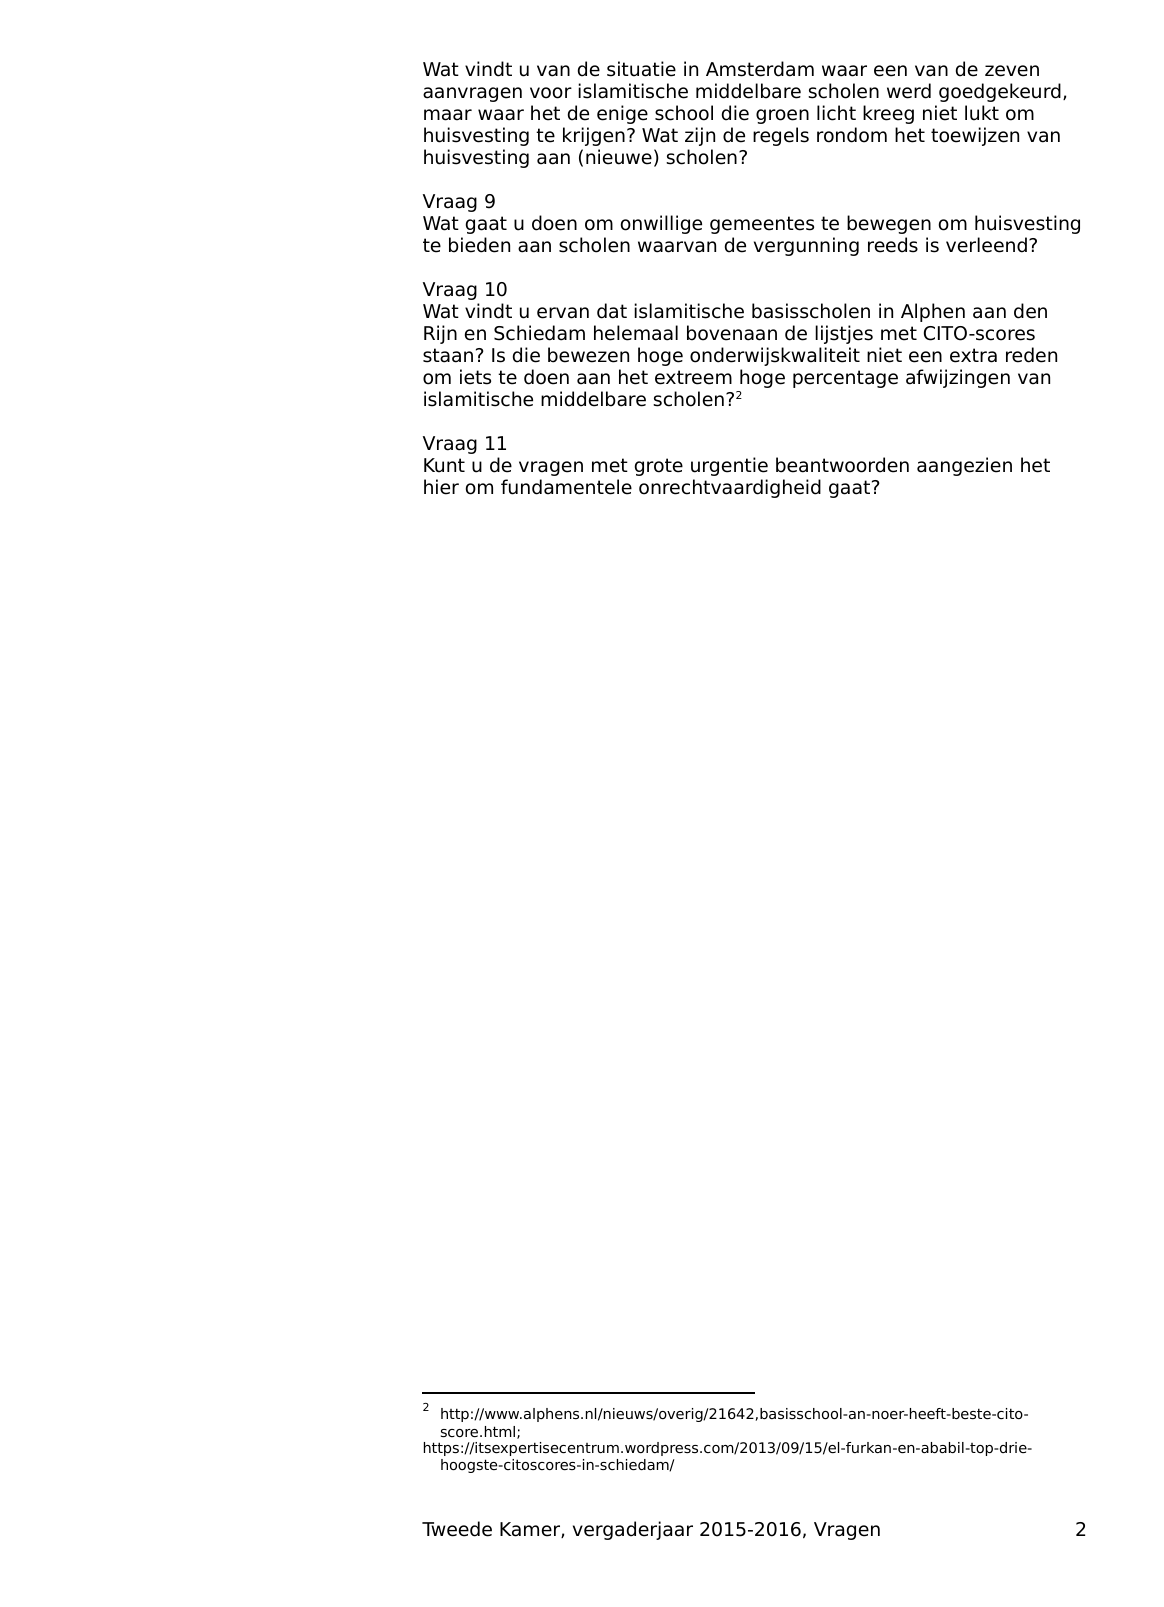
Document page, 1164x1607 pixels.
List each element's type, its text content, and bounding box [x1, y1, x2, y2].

text Wat gaat u doen om onwillige gemeentes te bewegen om huisvesting te bieden aan scholen waarvan de vergunning reeds is verleend? [422, 213, 1087, 257]
text Wat vindt u ervan dat islamitische basisscholen in Alphen aan den Rijn en Schiedam helemaal bovenaan de lijstjes met CITO-scores staan? Is die bewezen hoge onderwijskwaliteit niet een extra reden om iets te doen aan het extreem hoge percentage afwijzingen van islamitische middelbare scholen? [422, 301, 1087, 411]
text Vraag 10 [422, 279, 1087, 301]
text Vraag 11 [422, 433, 1087, 455]
text https://itsexpertisecentrum.wordpress.com/2013/09/15/el-furkan-en-ababil-top-drie-hoogste-citoscores-in-schiedam/ [422, 1441, 1087, 1474]
text Vraag 9 [422, 191, 1087, 213]
text http://www.alphens.nl/nieuws/overig/21642,basisschool-an-noer-heeft-beste-cito-score.html; [422, 1402, 1087, 1441]
text Wat vindt u van de situatie in Amsterdam waar een van de zeven aanvragen voor islamitische middelbare scholen werd goedgekeurd, maar waar het de enige school die groen licht kreeg niet lukt om huisvesting te krijgen? Wat zijn de regels rondom het toewijzen van huisvesting aan (nieuwe) scholen? [422, 59, 1087, 169]
text Kunt u de vragen met grote urgentie beantwoorden aangezien het hier om fundamentele onrechtvaardigheid gaat? [422, 455, 1087, 499]
